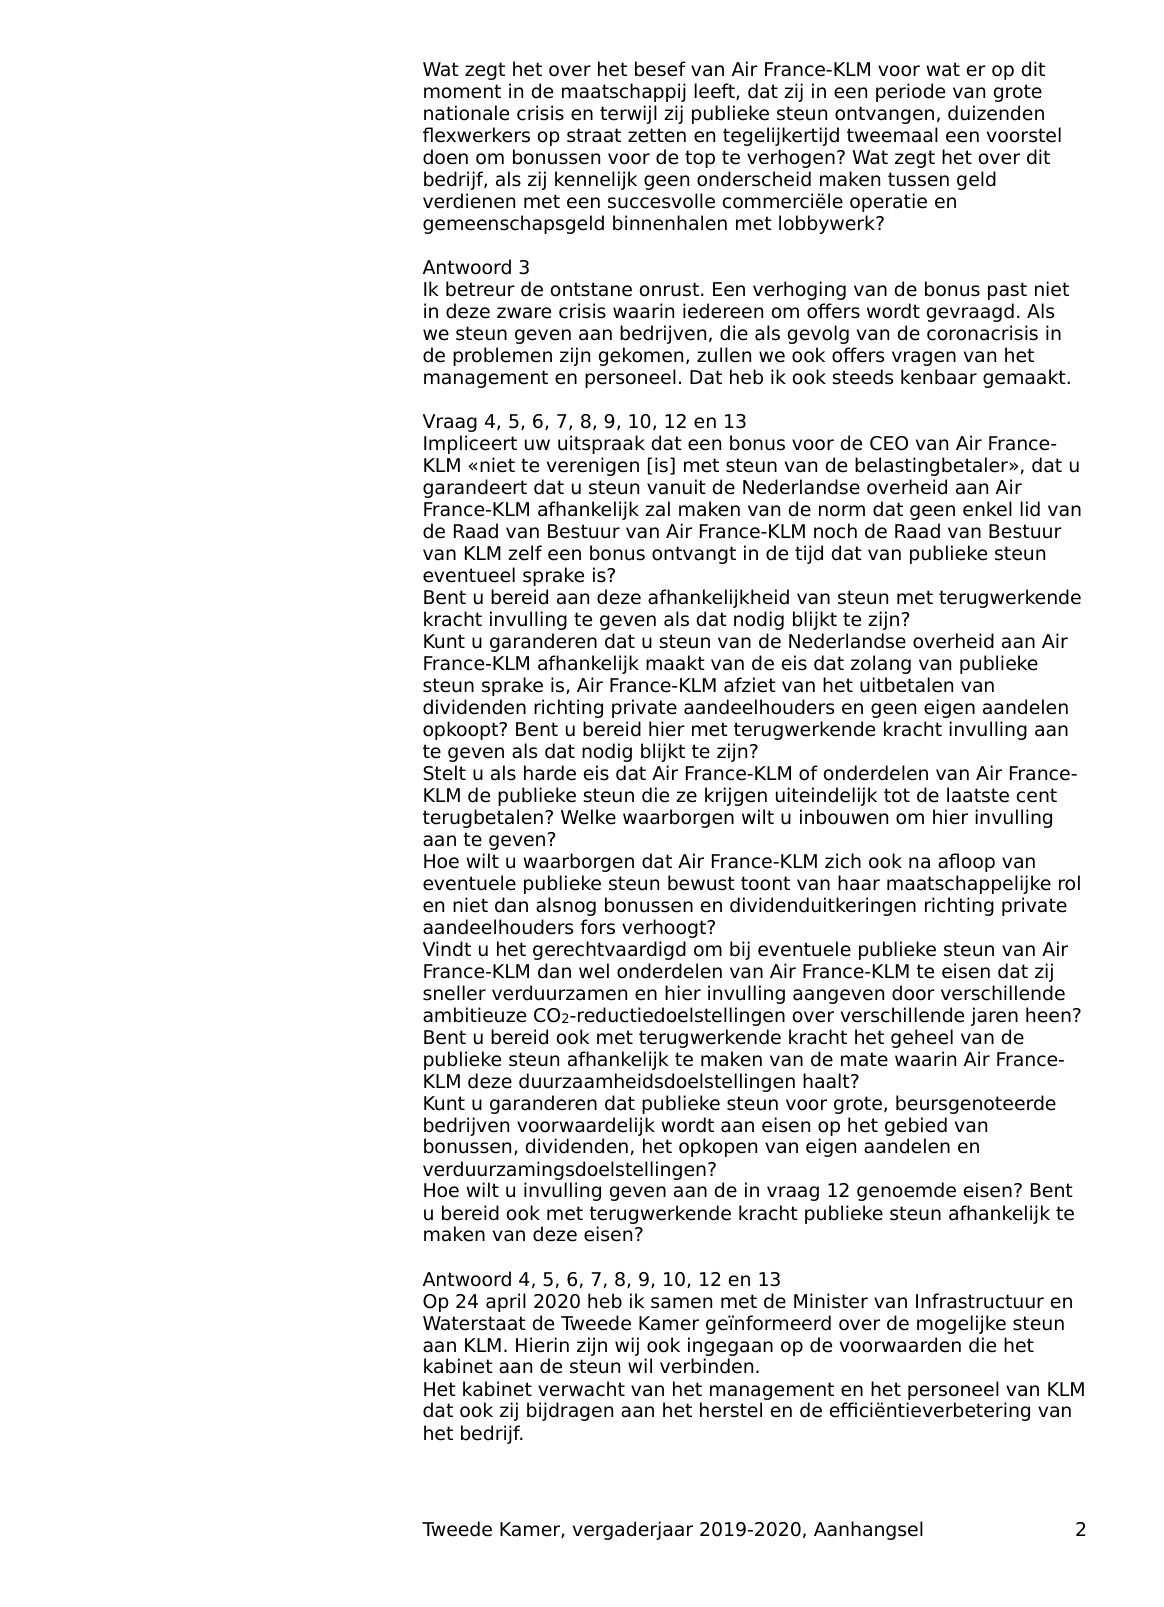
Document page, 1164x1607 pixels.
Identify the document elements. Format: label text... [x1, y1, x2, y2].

text Hoe wilt u invulling geven aan de in vraag 12 genoemde eisen? Bent u bereid ook met terugwerkende kracht publieke steun afhankelijk te maken van deze eisen? [422, 1180, 1087, 1246]
text Bent u bereid aan deze afhankelijkheid van steun met terugwerkende kracht invulling te geven als dat nodig blijkt te zijn? [422, 587, 1087, 631]
text Wat zegt het over het besef van Air France-KLM voor wat er op dit moment in de maatschappij leeft, dat zij in een periode van grote nationale crisis en terwijl zij publieke steun ontvangen, duizenden flexwerkers op straat zetten en tegelijkertijd tweemaal een voorstel doen om bonussen voor de top te verhogen? Wat zegt het over dit bedrijf, als zij kennelijk geen onderscheid maken tussen geld verdienen met een succesvolle commerciële operatie en gemeenschapsgeld binnenhalen met lobbywerk? [422, 59, 1087, 235]
text Stelt u als harde eis dat Air France-KLM of onderdelen van Air France-KLM de publieke steun die ze krijgen uiteindelijk tot de laatste cent terugbetalen? Welke waarborgen wilt u inbouwen om hier invulling aan te geven? [422, 763, 1087, 851]
text Impliceert uw uitspraak dat een bonus voor de CEO van Air France-KLM «niet te verenigen [is] met steun van de belastingbetaler», dat u garandeert dat u steun vanuit de Nederlandse overheid aan Air France-KLM afhankelijk zal maken van de norm dat geen enkel lid van de Raad van Bestuur van Air France-KLM noch de Raad van Bestuur van KLM zelf een bonus ontvangt in de tijd dat van publieke steun eventueel sprake is? [422, 433, 1087, 587]
text Hoe wilt u waarborgen dat Air France-KLM zich ook na afloop van eventuele publieke steun bewust toont van haar maatschappelijke rol en niet dan alsnog bonussen en dividenduitkeringen richting private aandeelhouders fors verhoogt? [422, 851, 1087, 939]
text Het kabinet verwacht van het management en het personeel van KLM dat ook zij bijdragen aan het herstel en de efficiëntieverbetering van het bedrijf. [422, 1378, 1087, 1444]
text Kunt u garanderen dat publieke steun voor grote, beursgenoteerde bedrijven voorwaardelijk wordt aan eisen op het gebied van bonussen, dividenden, het opkopen van eigen aandelen en verduurzamingsdoelstellingen? [422, 1092, 1087, 1180]
text Bent u bereid ook met terugwerkende kracht het geheel van de publieke steun afhankelijk te maken van de mate waarin Air France-KLM deze duurzaamheidsdoelstellingen haalt? [422, 1027, 1087, 1092]
text Antwoord 4, 5, 6, 7, 8, 9, 10, 12 en 13 [422, 1268, 1087, 1291]
text Op 24 april 2020 heb ik samen met de Minister van Infrastructuur en Waterstaat de Tweede Kamer geïnformeerd over de mogelijke steun aan KLM. Hierin zijn wij ook ingegaan op de voorwaarden die het kabinet aan de steun wil verbinden. [422, 1291, 1087, 1378]
text Vindt u het gerechtvaardigd om bij eventuele publieke steun van Air France-KLM dan wel onderdelen van Air France-KLM te eisen dat zij sneller verduurzamen en hier invulling aangeven door verschillende ambitieuze CO2-reductiedoelstellingen over verschillende jaren heen? [422, 939, 1087, 1027]
text Vraag 4, 5, 6, 7, 8, 9, 10, 12 en 13 [422, 411, 1087, 433]
text Ik betreur de ontstane onrust. Een verhoging van de bonus past niet in deze zware crisis waarin iedereen om offers wordt gevraagd. Als we steun geven aan bedrijven, die als gevolg van de coronacrisis in de problemen zijn gekomen, zullen we ook offers vragen van het management en personeel. Dat heb ik ook steeds kenbaar gemaakt. [422, 279, 1087, 389]
text Kunt u garanderen dat u steun van de Nederlandse overheid aan Air France-KLM afhankelijk maakt van de eis dat zolang van publieke steun sprake is, Air France-KLM afziet van het uitbetalen van dividenden richting private aandeelhouders en geen eigen aandelen opkoopt? Bent u bereid hier met terugwerkende kracht invulling aan te geven als dat nodig blijkt te zijn? [422, 631, 1087, 763]
text Antwoord 3 [422, 257, 1087, 279]
